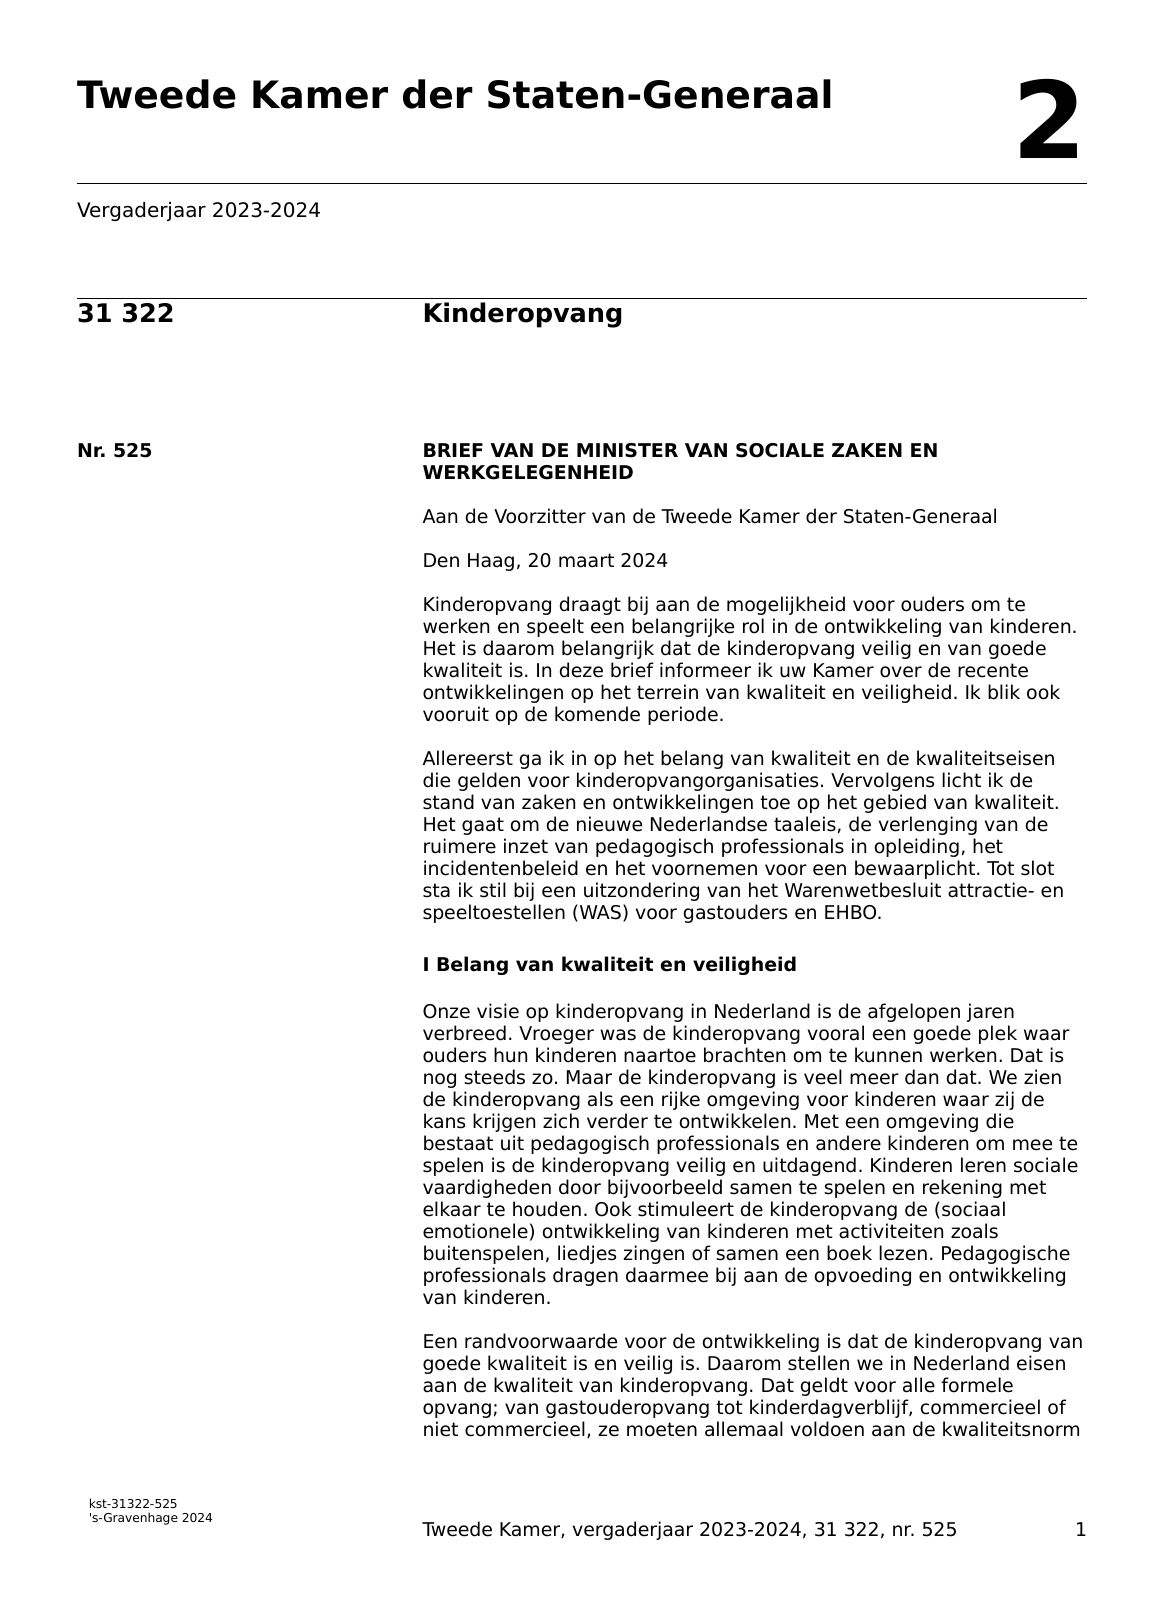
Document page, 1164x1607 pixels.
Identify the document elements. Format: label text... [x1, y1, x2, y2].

text Kinderopvang draagt bij aan de mogelijkheid voor ouders om te werken en speelt een belangrijke rol in de ontwikkeling van kinderen. Het is daarom belangrijk dat de kinderopvang veilig en van goede kwaliteit is. In deze brief informeer ik uw Kamer over de recente ontwikkelingen op het terrein van kwaliteit en veiligheid. Ik blik ook vooruit op de komende periode. [422, 594, 1087, 726]
text Onze visie op kinderopvang in Nederland is de afgelopen jaren verbreed. Vroeger was de kinderopvang vooral een goede plek waar ouders hun kinderen naartoe brachten om te kunnen werken. Dat is nog steeds zo. Maar de kinderopvang is veel meer dan dat. We zien de kinderopvang als een rijke omgeving voor kinderen waar zij de kans krijgen zich verder te ontwikkelen. Met een omgeving die bestaat uit pedagogisch professionals en andere kinderen om mee te spelen is de kinderopvang veilig en uitdagend. Kinderen leren sociale vaardigheden door bijvoorbeeld samen te spelen en rekening met elkaar te houden. Ook stimuleert de kinderopvang de (sociaal emotionele) ontwikkeling van kinderen met activiteiten zoals buitenspelen, liedjes zingen of samen een boek lezen. Pedagogische professionals dragen daarmee bij aan de opvoeding en ontwikkeling van kinderen. [422, 1001, 1087, 1309]
subtitle Nr. 525 BRIEF VAN DE MINISTER VAN SOCIALE ZAKEN EN WERKGELEGENHEID [77, 440, 1087, 484]
subtitle 31 322 Kinderopvang [77, 299, 1087, 329]
text Den Haag, 20 maart 2024 [422, 550, 1087, 572]
table_header Tweede Kamer der Staten-Generaal [77, 59, 886, 183]
text Aan de Voorzitter van de Tweede Kamer der Staten-Generaal [422, 506, 1087, 528]
table_header 2 [886, 59, 1087, 183]
text kst-31322-525 [88, 1497, 323, 1511]
text Allereerst ga ik in op het belang van kwaliteit en de kwaliteitseisen die gelden voor kinderopvangorganisaties. Vervolgens licht ik de stand van zaken en ontwikkelingen toe op het gebied van kwaliteit. Het gaat om de nieuwe Nederlandse taaleis, de verlenging van de ruimere inzet van pedagogisch professionals in opleiding, het incidentenbeleid en het voornemen voor een bewaarplicht. Tot slot sta ik stil bij een uitzondering van het Warenwetbesluit attractie- en speeltoestellen (WAS) voor gastouders en EHBO. [422, 748, 1087, 924]
table_cell Vergaderjaar 2023-2024 [77, 184, 1087, 298]
text 's-Gravenhage 2024 [88, 1511, 323, 1525]
text Een randvoorwaarde voor de ontwikkeling is dat de kinderopvang van goede kwaliteit is en veilig is. Daarom stellen we in Nederland eisen aan de kwaliteit van kinderopvang. Dat geldt voor alle formele opvang; van gastouderopvang tot kinderdagverblijf, commercieel of niet commercieel, ze moeten allemaal voldoen aan de kwaliteitsnorm [422, 1331, 1087, 1441]
subtitle I Belang van kwaliteit en veiligheid [422, 954, 1087, 976]
